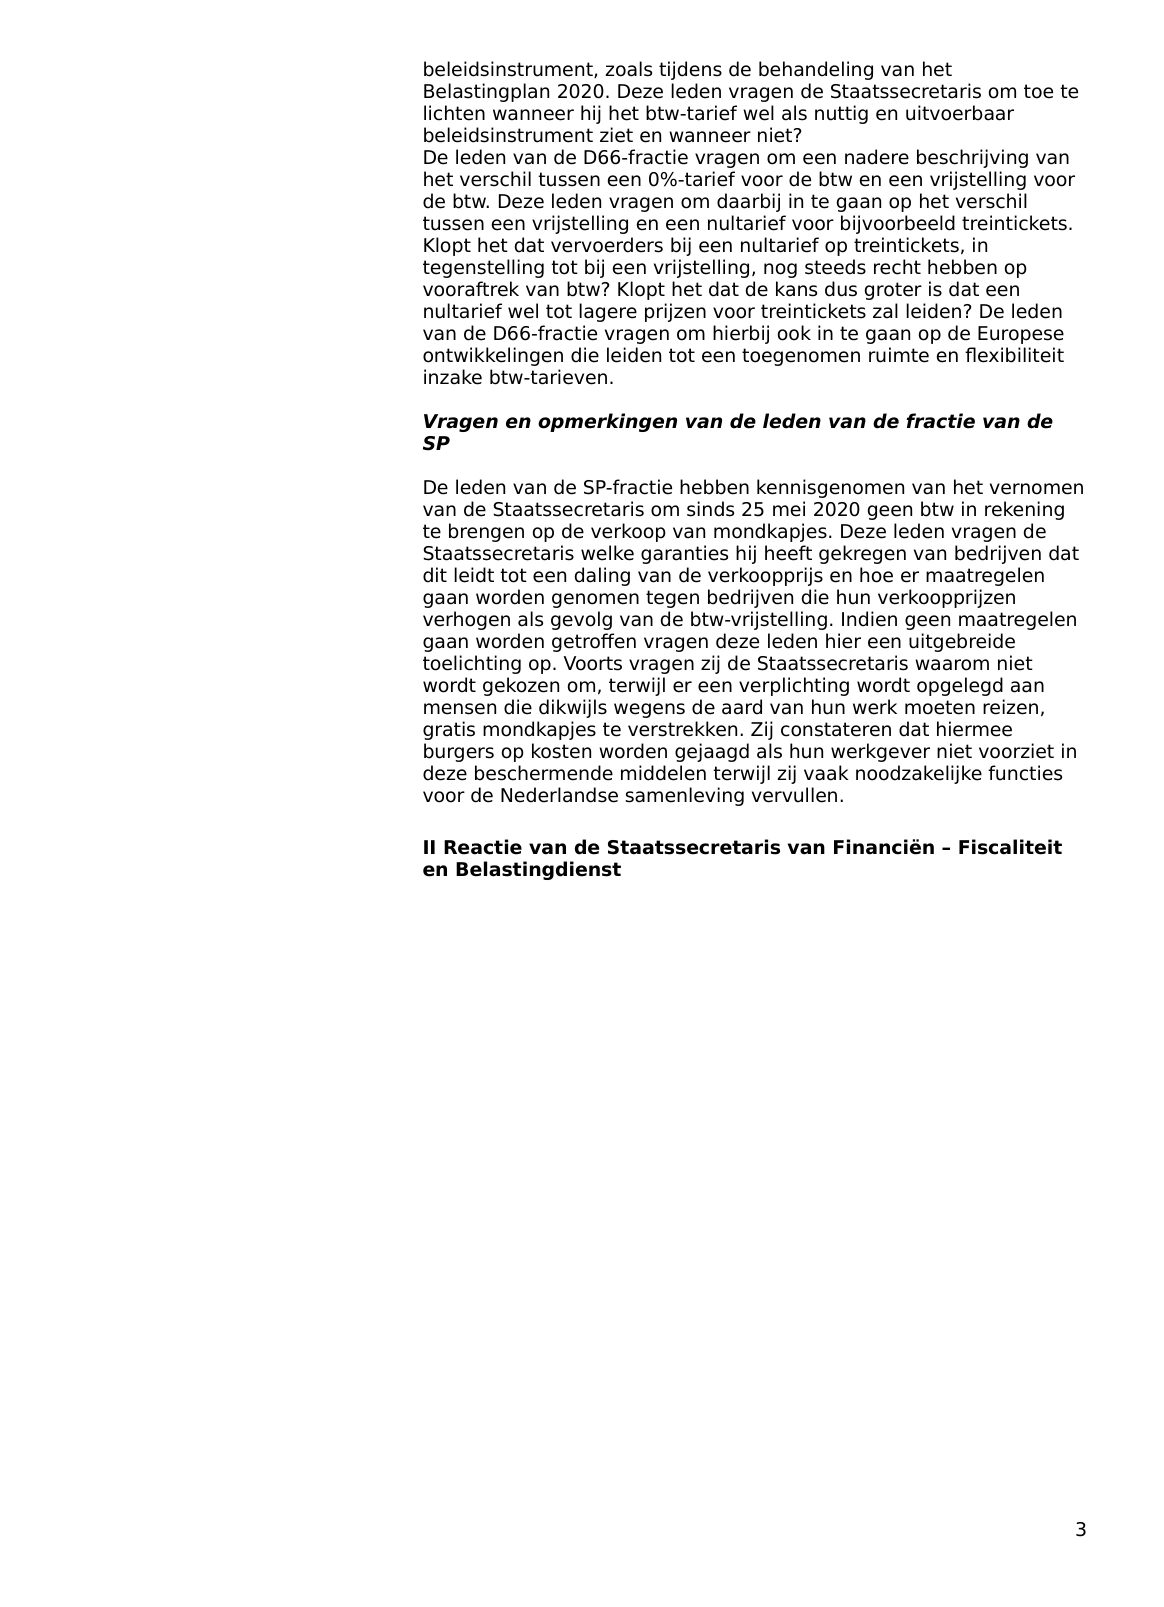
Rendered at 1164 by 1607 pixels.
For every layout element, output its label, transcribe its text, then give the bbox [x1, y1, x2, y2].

text beleidsinstrument, zoals tijdens de behandeling van het Belastingplan 2020. Deze leden vragen de Staatssecretaris om toe te lichten wanneer hij het btw-tarief wel als nuttig en uitvoerbaar beleidsinstrument ziet en wanneer niet? [422, 59, 1087, 147]
text De leden van de SP-fractie hebben kennisgenomen van het vernomen van de Staatssecretaris om sinds 25 mei 2020 geen btw in rekening te brengen op de verkoop van mondkapjes. Deze leden vragen de Staatssecretaris welke garanties hij heeft gekregen van bedrijven dat dit leidt tot een daling van de verkoopprijs en hoe er maatregelen gaan worden genomen tegen bedrijven die hun verkoopprijzen verhogen als gevolg van de btw-vrijstelling. Indien geen maatregelen gaan worden getroffen vragen deze leden hier een uitgebreide toelichting op. Voorts vragen zij de Staatssecretaris waarom niet wordt gekozen om, terwijl er een verplichting wordt opgelegd aan mensen die dikwijls wegens de aard van hun werk moeten reizen, gratis mondkapjes te verstrekken. Zij constateren dat hiermee burgers op kosten worden gejaagd als hun werkgever niet voorziet in deze beschermende middelen terwijl zij vaak noodzakelijke functies voor de Nederlandse samenleving vervullen. [422, 477, 1087, 807]
subtitle Vragen en opmerkingen van de leden van de fractie van de SP [422, 411, 1087, 455]
subtitle II Reactie van de Staatssecretaris van Financiën – Fiscaliteit en Belastingdienst [422, 837, 1087, 881]
text De leden van de D66-fractie vragen om een nadere beschrijving van het verschil tussen een 0%-tarief voor de btw en een vrijstelling voor de btw. Deze leden vragen om daarbij in te gaan op het verschil tussen een vrijstelling en een nultarief voor bijvoorbeeld treintickets. Klopt het dat vervoerders bij een nultarief op treintickets, in tegenstelling tot bij een vrijstelling, nog steeds recht hebben op vooraftrek van btw? Klopt het dat de kans dus groter is dat een nultarief wel tot lagere prijzen voor treintickets zal leiden? De leden van de D66-fractie vragen om hierbij ook in te gaan op de Europese ontwikkelingen die leiden tot een toegenomen ruimte en flexibiliteit inzake btw-tarieven. [422, 147, 1087, 389]
